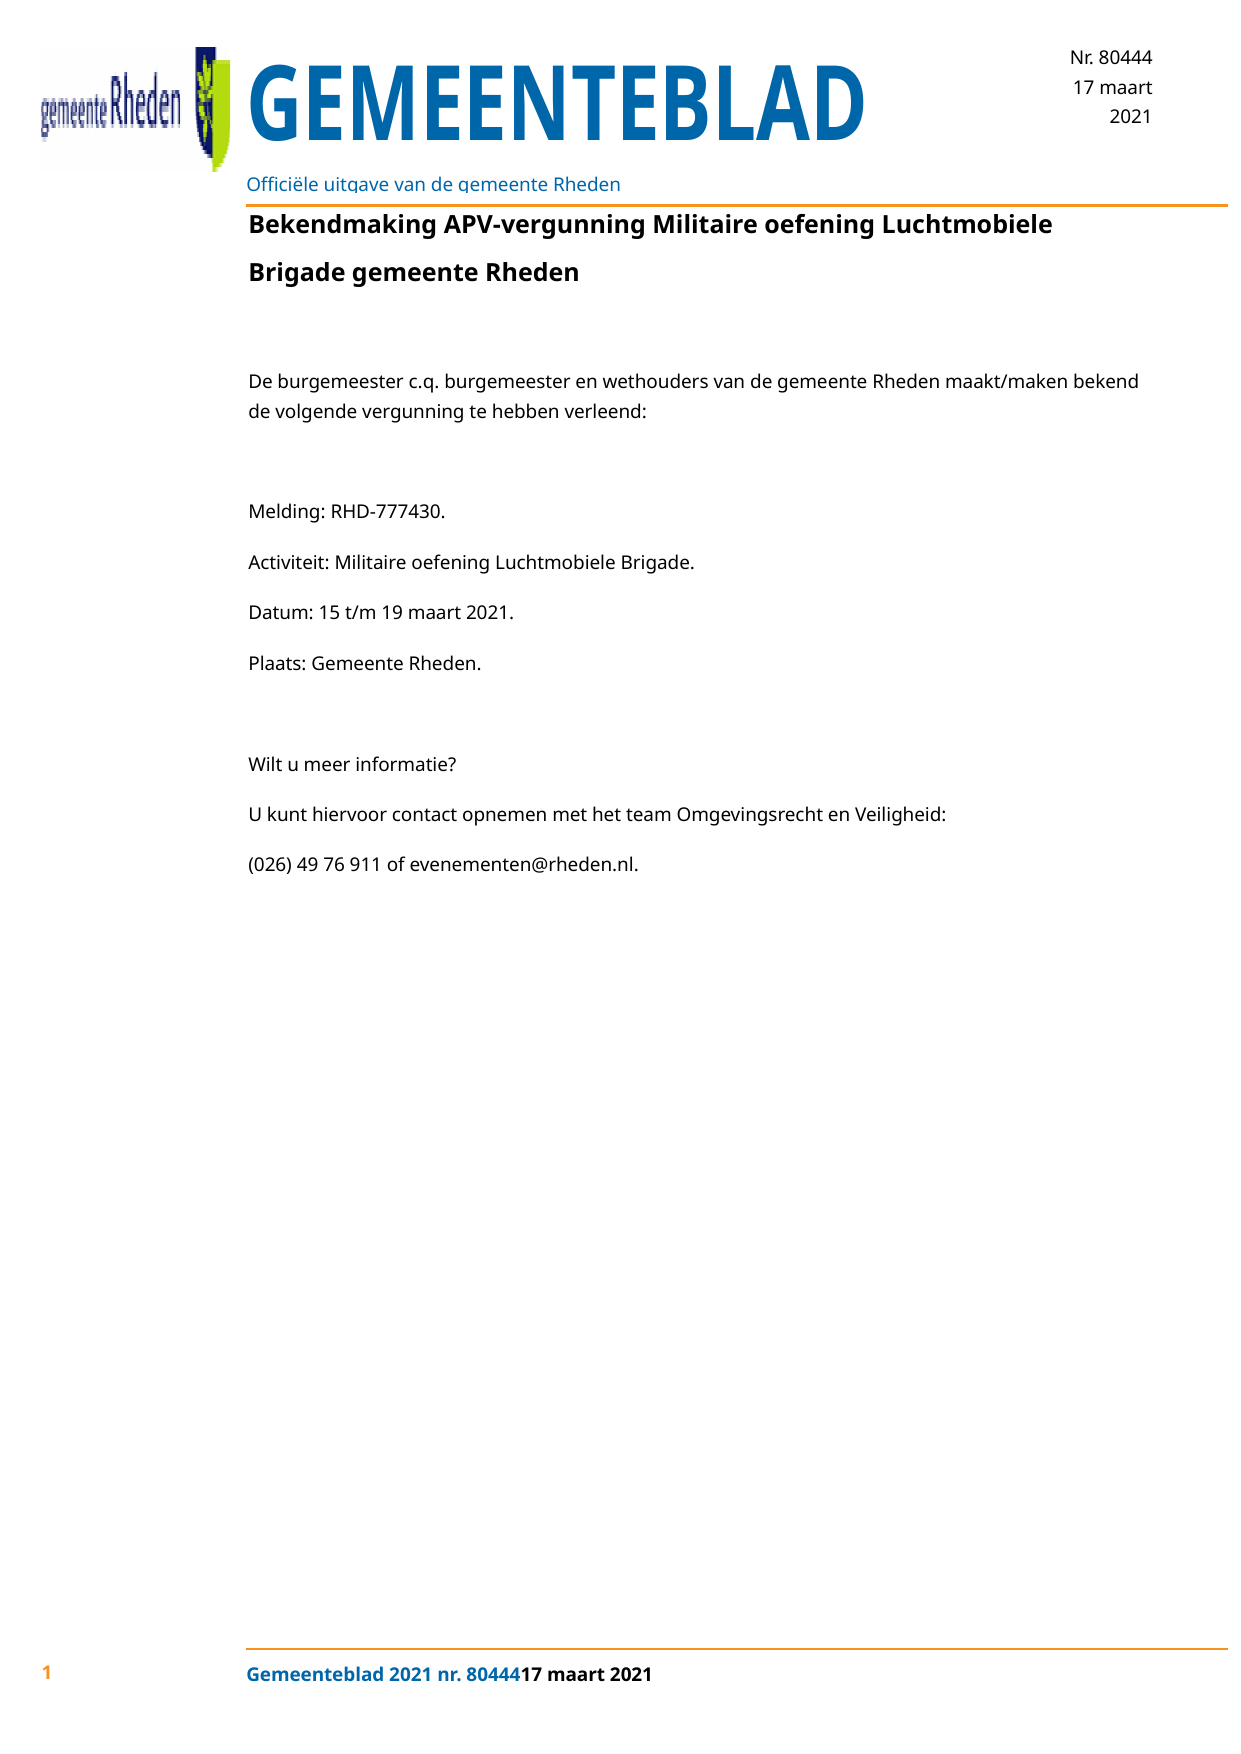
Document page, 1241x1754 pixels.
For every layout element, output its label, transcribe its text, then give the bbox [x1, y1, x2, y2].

text Datum: 15 t/m 19 maart 2021. [248, 599, 1152, 625]
picture [41, 47, 231, 172]
text De burgemeester c.q. burgemeester en wethouders van de gemeente Rheden maakt/maken bekend de volgende vergunning te hebben verleend: [248, 368, 1152, 424]
text U kunt hiervoor contact opnemen met het team Omgevingsrecht en Veiligheid: [248, 801, 1152, 827]
text Bekendmaking APV-vergunning Militaire oefening Luchtmobiele Brigade gemeente Rheden [248, 207, 1152, 288]
text Melding: RHD-777430. [248, 499, 1152, 524]
text Wilt u meer informatie? [248, 751, 1152, 777]
text (026) 49 76 911 of evenementen@rheden.nl. [248, 852, 1152, 877]
text Activiteit: Militaire oefening Luchtmobiele Brigade. [248, 549, 1152, 575]
text Plaats: Gemeente Rheden. [248, 650, 1152, 676]
